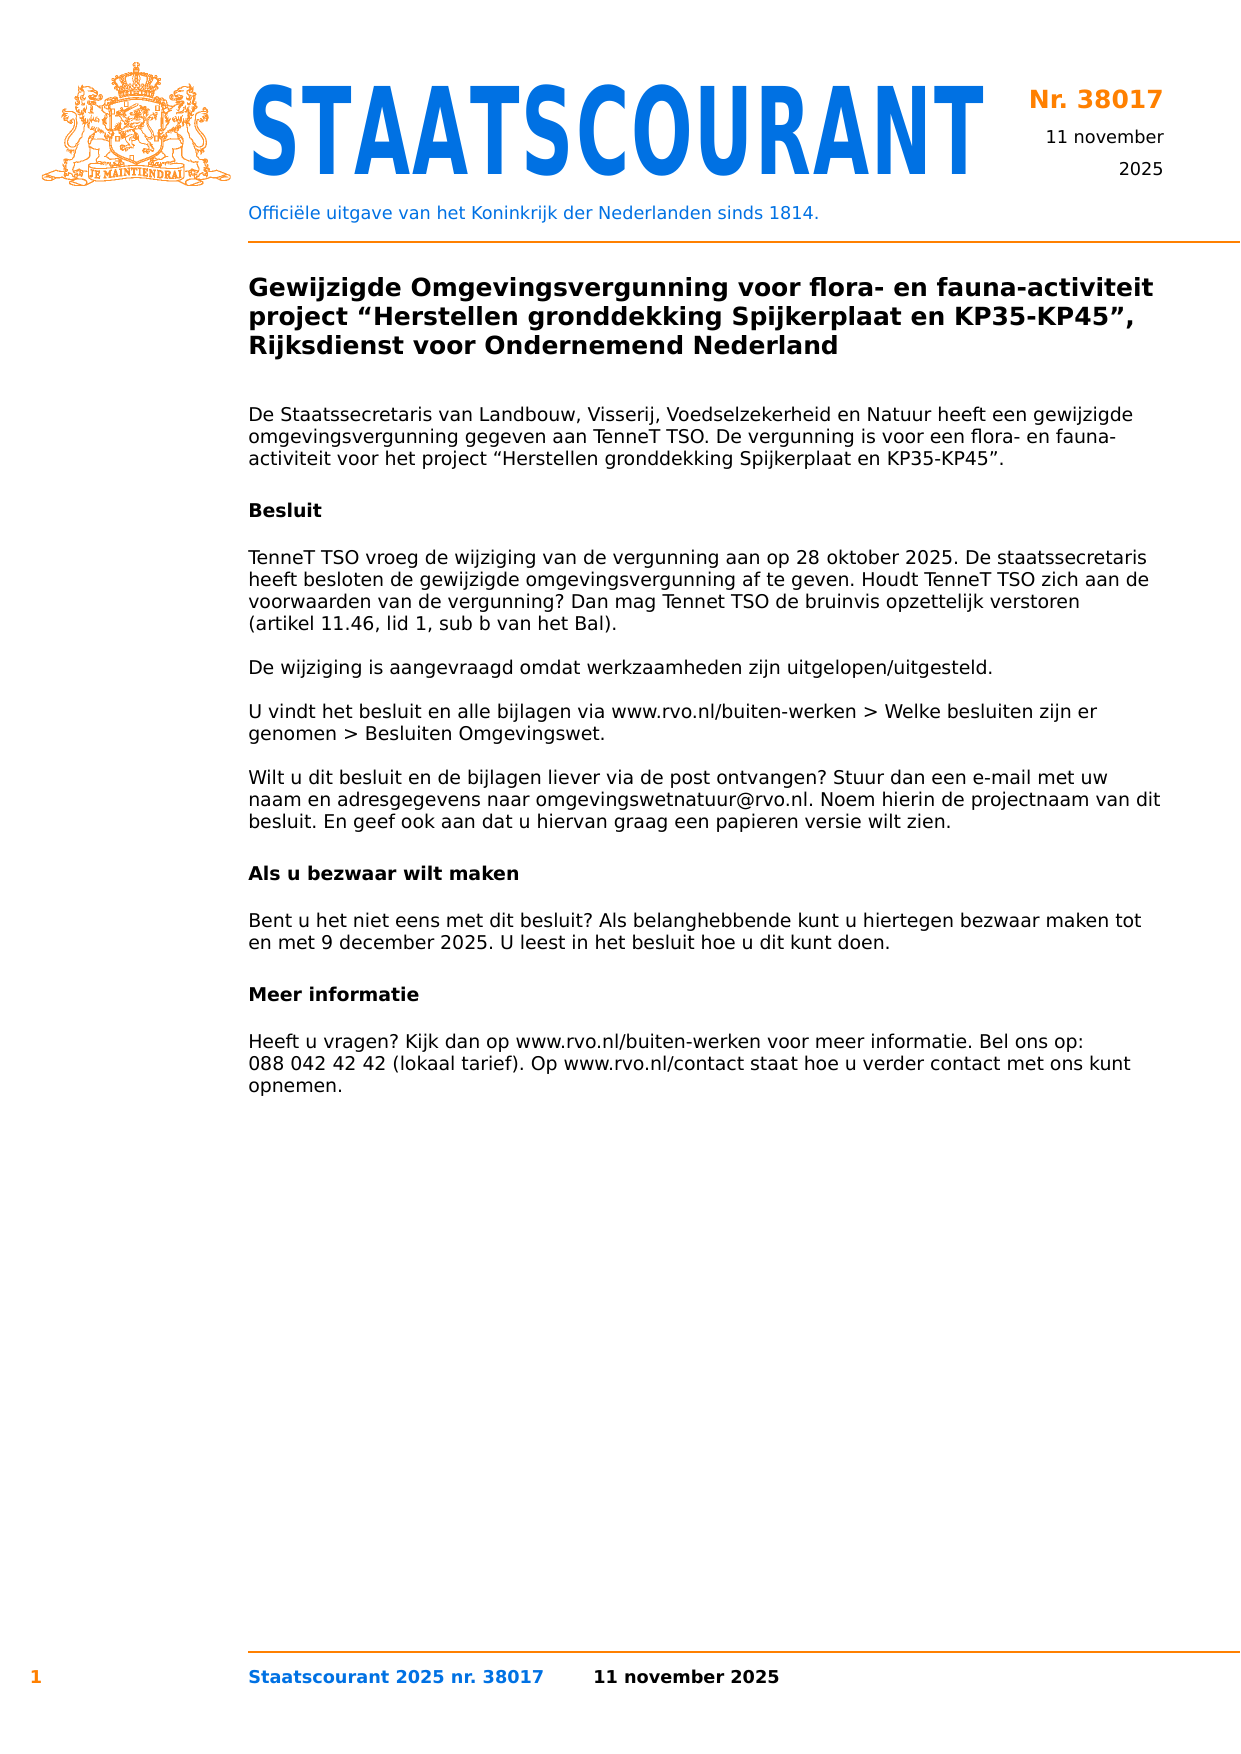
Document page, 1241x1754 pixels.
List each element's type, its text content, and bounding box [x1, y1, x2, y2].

table_header STAATSCOURANT [248, 62, 998, 203]
text De Staatssecretaris van Landbouw, Visserij, Voedselzekerheid en Natuur heeft een gewijzigde omgevingsvergunning gegeven aan TenneT TSO. De vergunning is voor een flora- en fauna-activiteit voor het project “Herstellen gronddekking Spijkerplaat en KP35-KP45”. [248, 404, 1163, 470]
table_cell 2025 [998, 153, 1240, 203]
text Wilt u dit besluit en de bijlagen liever via de post ontvangen? Stuur dan een e-mail met uw naam en adresgegevens naar omgevingswetnatuur@rvo.nl. Noem hierin de projectnaam van dit besluit. En geef ook aan dat u hiervan graag een papieren versie wilt zien. [248, 767, 1163, 833]
text U vindt het besluit en alle bijlagen via www.rvo.nl/buiten-werken > Welke besluiten zijn er genomen > Besluiten Omgevingswet. [248, 701, 1163, 745]
table_header [25, 62, 248, 241]
table_cell 11 november [998, 121, 1240, 153]
text De wijziging is aangevraagd omdat werkzaamheden zijn uitgelopen/uitgesteld. [248, 657, 1163, 679]
picture [41, 62, 231, 186]
table_header Nr. 38017 [998, 62, 1240, 121]
subtitle Gewijzigde Omgevingsvergunning voor flora- en fauna-activiteit project “Herstellen gronddekking Spijkerplaat en KP35-KP45”, Rijksdienst voor Ondernemend Nederland [248, 273, 1163, 361]
subtitle Besluit [248, 500, 1163, 522]
text TenneT TSO vroeg de wijziging van de vergunning aan op 28 oktober 2025. De staatssecretaris heeft besloten de gewijzigde omgevingsvergunning af te geven. Houdt TenneT TSO zich aan de voorwaarden van de vergunning? Dan mag Tennet TSO de bruinvis opzettelijk verstoren (artikel 11.46, lid 1, sub b van het Bal). [248, 547, 1163, 635]
subtitle Als u bezwaar wilt maken [248, 863, 1163, 884]
text Bent u het niet eens met dit besluit? Als belanghebbende kunt u hiertegen bezwaar maken tot en met 9 december 2025. U leest in het besluit hoe u dit kunt doen. [248, 909, 1163, 953]
table_cell Officiële uitgave van het Koninkrijk der Nederlanden sinds 1814. [248, 203, 1240, 241]
text Heeft u vragen? Kijk dan op www.rvo.nl/buiten-werken voor meer informatie. Bel ons op: 088 042 42 42 (lokaal tarief). Op www.rvo.nl/contact staat hoe u verder contact met ons kunt opnemen. [248, 1031, 1163, 1096]
subtitle Meer informatie [248, 983, 1163, 1006]
